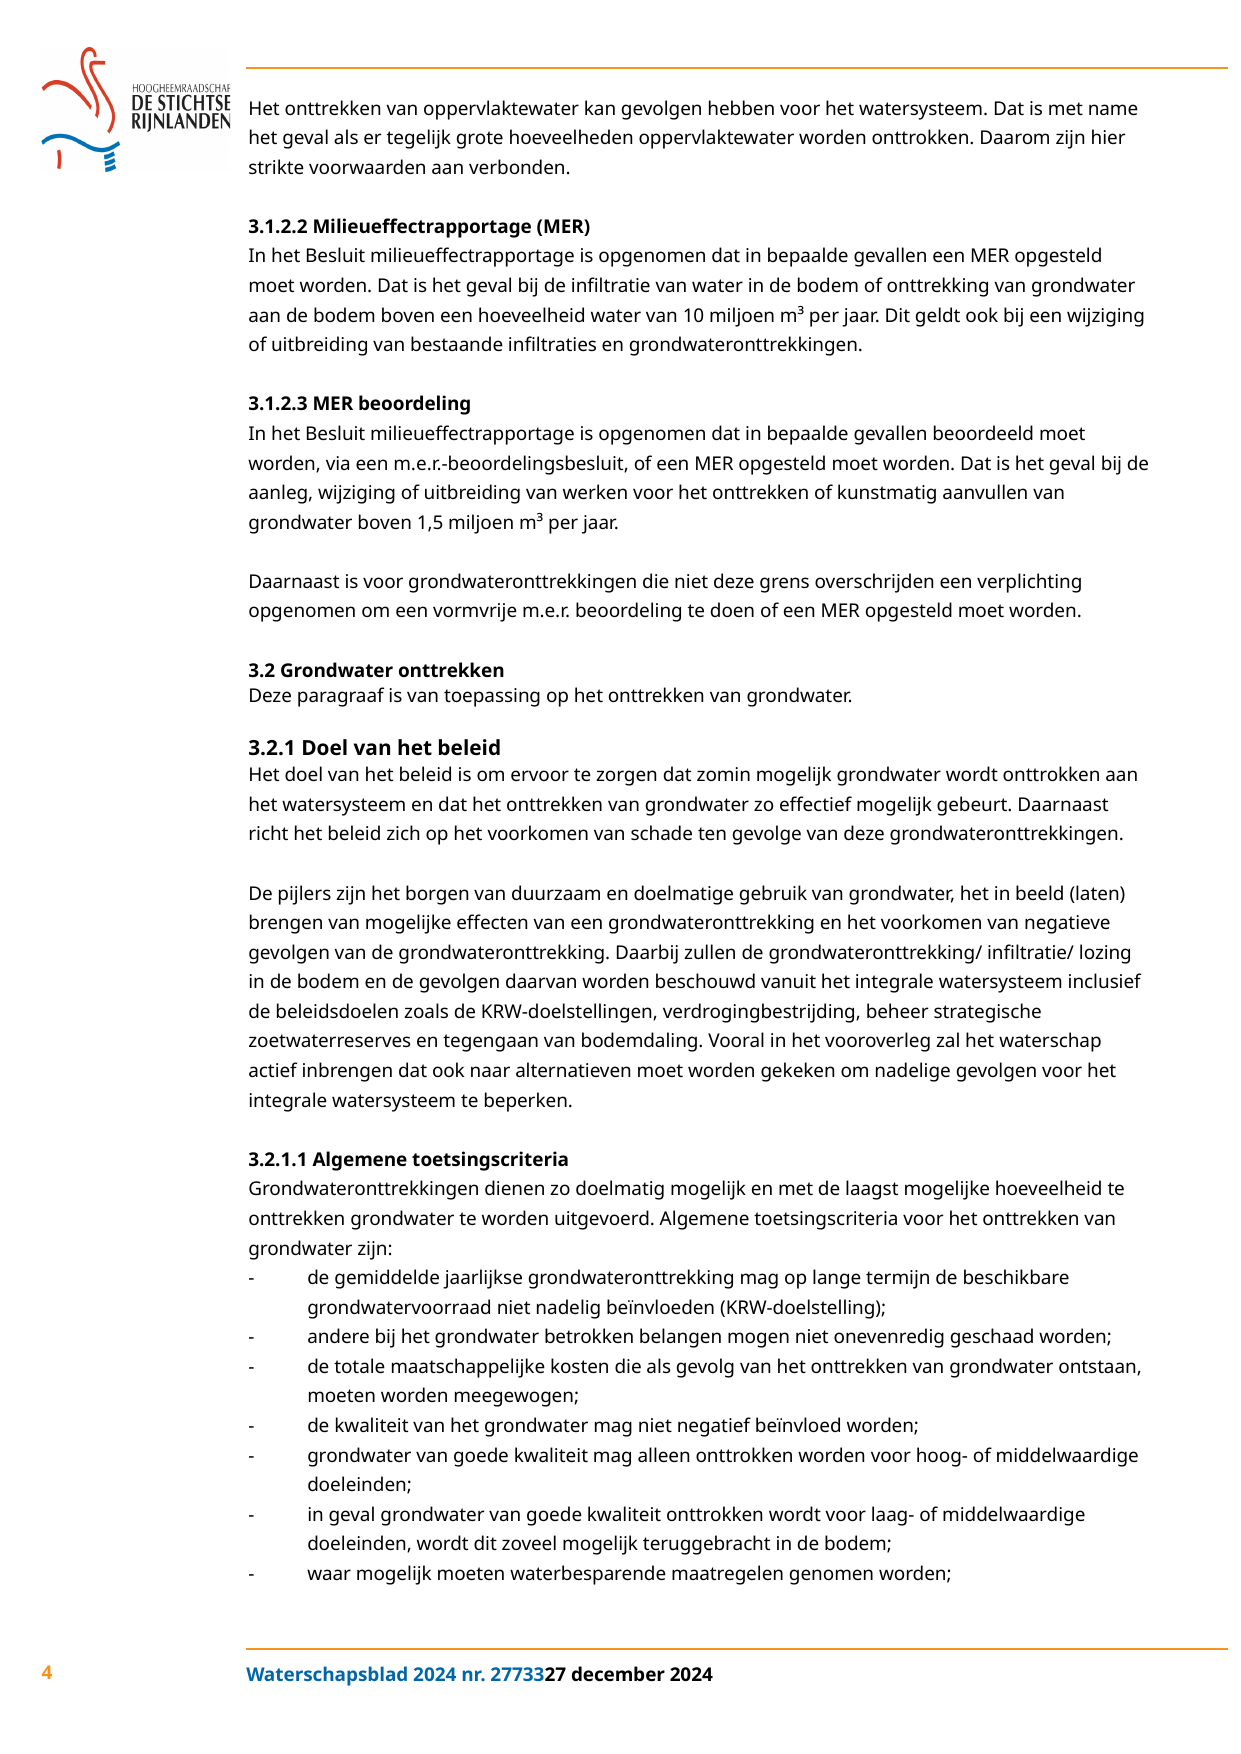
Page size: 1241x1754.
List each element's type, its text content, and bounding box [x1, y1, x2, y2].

text 3.2 Grondwater onttrekken [248, 657, 1152, 683]
text In het Besluit milieueffectrapportage is opgenomen dat in bepaalde gevallen een MER opgesteld moet worden. Dat is het geval bij de infiltratie van water in de bodem of onttrekking van grondwater aan de bodem boven een hoeveelheid water van 10 miljoen m³ per jaar. Dit geldt ook bij een wijziging of uitbreiding van bestaande infiltraties en grondwateronttrekkingen. [248, 243, 1152, 357]
list andere bij het grondwater betrokken belangen mogen niet onevenredig geschaad worden; [248, 1323, 1152, 1349]
text 3.2.1.1 Algemene toetsingscriteria [248, 1146, 1152, 1172]
list waar mogelijk moeten waterbesparende maatregelen genomen worden; [248, 1560, 1152, 1586]
text Het onttrekken van oppervlaktewater kan gevolgen hebben voor het watersysteem. Dat is met name het geval als er tegelijk grote hoeveelheden oppervlaktewater worden onttrokken. Daarom zijn hier strikte voorwaarden aan verbonden. [248, 95, 1152, 180]
text Daarnaast is voor grondwateronttrekkingen die niet deze grens overschrijden een verplichting opgenomen om een vormvrije m.e.r. beoordeling te doen of een MER opgesteld moet worden. [248, 568, 1152, 623]
text 3.1.2.2 Milieueffectrapportage (MER) [248, 213, 1152, 239]
text De pijlers zijn het borgen van duurzaam en doelmatige gebruik van grondwater, het in beeld (laten) brengen van mogelijke effecten van een grondwateronttrekking en het voorkomen van negatieve gevolgen van de grondwateronttrekking. Daarbij zullen de grondwateronttrekking/ infiltratie/ lozing in de bodem en de gevolgen daarvan worden beschouwd vanuit het integrale watersysteem inclusief de beleidsdoelen zoals de KRW-doelstellingen, verdrogingbestrijding, beheer strategische zoetwaterreserves en tegengaan van bodemdaling. Vooral in het vooroverleg zal het waterschap actief inbrengen dat ook naar alternatieven moet worden gekeken om nadelige gevolgen voor het integrale watersysteem te beperken. [248, 880, 1152, 1113]
picture [41, 47, 231, 172]
text 3.1.2.3 MER beoordeling [248, 391, 1152, 416]
text 3.2.1 Doel van het beleid [248, 733, 1152, 761]
text Het doel van het beleid is om ervoor te zorgen dat zomin mogelijk grondwater wordt onttrokken aan het watersysteem en dat het onttrekken van grondwater zo effectief mogelijk gebeurt. Daarnaast richt het beleid zich op het voorkomen van schade ten gevolge van deze grondwateronttrekkingen. [248, 761, 1152, 846]
list de totale maatschappelijke kosten die als gevolg van het onttrekken van grondwater ontstaan, moeten worden meegewogen; [248, 1353, 1152, 1408]
text Deze paragraaf is van toepassing op het onttrekken van grondwater. [248, 683, 1152, 708]
text Grondwateronttrekkingen dienen zo doelmatig mogelijk en met de laagst mogelijke hoeveelheid te onttrekken grondwater te worden uitgevoerd. Algemene toetsingscriteria voor het onttrekken van grondwater zijn: [248, 1176, 1152, 1261]
list de gemiddelde jaarlijkse grondwateronttrekking mag op lange termijn de beschikbare grondwatervoorraad niet nadelig beïnvloeden (KRW-doelstelling); [248, 1264, 1152, 1320]
list de kwaliteit van het grondwater mag niet negatief beïnvloed worden; [248, 1412, 1152, 1438]
list in geval grondwater van goede kwaliteit onttrokken wordt voor laag- of middelwaardige doeleinden, wordt dit zoveel mogelijk teruggebracht in de bodem; [248, 1501, 1152, 1556]
list grondwater van goede kwaliteit mag alleen onttrokken worden voor hoog- of middelwaardige doeleinden; [248, 1442, 1152, 1497]
text In het Besluit milieueffectrapportage is opgenomen dat in bepaalde gevallen beoordeeld moet worden, via een m.e.r.-beoordelingsbesluit, of een MER opgesteld moet worden. Dat is het geval bij de aanleg, wijziging of uitbreiding van werken voor het onttrekken of kunstmatig aanvullen van grondwater boven 1,5 miljoen m³ per jaar. [248, 420, 1152, 535]
